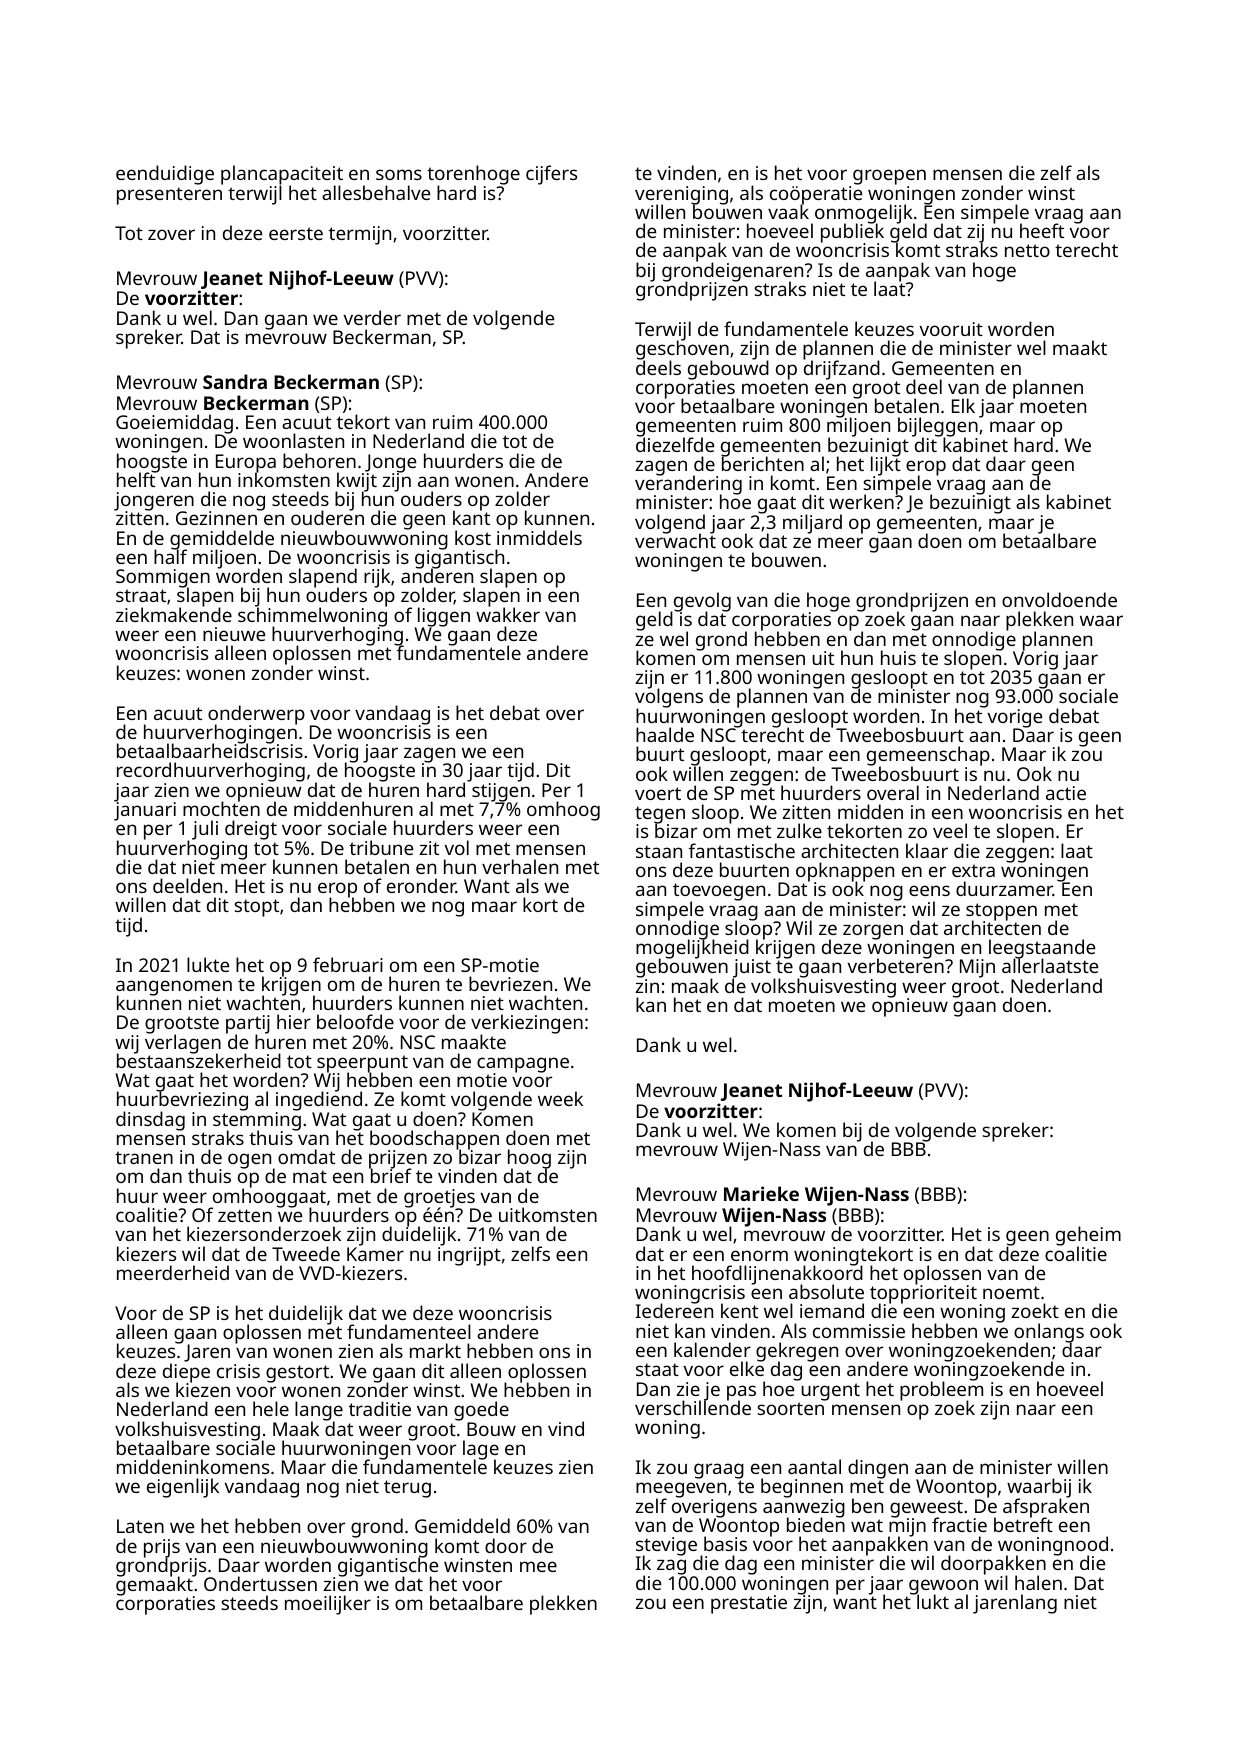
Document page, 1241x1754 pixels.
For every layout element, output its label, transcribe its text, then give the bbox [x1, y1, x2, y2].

text Terwijl de fundamentele keuzes vooruit worden geschoven, zijn de plannen die de minister wel maakt deels gebouwd op drijfzand. Gemeenten en corporaties moeten een groot deel van de plannen voor betaalbare woningen betalen. Elk jaar moeten gemeenten ruim 800 miljoen bijleggen, maar op diezelfde gemeenten bezuinigt dit kabinet hard. We zagen de berichten al; het lijkt erop dat daar geen verandering in komt. Een simpele vraag aan de minister: hoe gaat dit werken? Je bezuinigt als kabinet volgend jaar 2,3 miljard op gemeenten, maar je verwacht ook dat ze meer gaan doen om betaalbare woningen te bouwen. [635, 321, 1125, 571]
text Mevrouw Wijen-Nass (BBB): [635, 1207, 1125, 1226]
text Dank u wel. Dan gaan we verder met de volgende spreker. Dat is mevrouw Beckerman, SP. [115, 310, 605, 348]
text Ik zou graag een aantal dingen aan de minister willen meegeven, te beginnen met de Woontop, waarbij ik zelf overigens aanwezig ben geweest. De afspraken van de Woontop bieden wat mijn fractie betreft een stevige basis voor het aanpakken van de woningnood. Ik zag die dag een minister die wil doorpakken en die die 100.000 woningen per jaar gewoon wil halen. Dat zou een prestatie zijn, want het lukt al jarenlang niet [635, 1459, 1125, 1613]
text Een gevolg van die hoge grondprijzen en onvoldoende geld is dat corporaties op zoek gaan naar plekken waar ze wel grond hebben en dan met onnodige plannen komen om mensen uit hun huis te slopen. Vorig jaar zijn er 11.800 woningen gesloopt en tot 2035 gaan er volgens de plannen van de minister nog 93.000 sociale huurwoningen gesloopt worden. In het vorige debat haalde NSC terecht de Tweebosbuurt aan. Daar is geen buurt gesloopt, maar een gemeenschap. Maar ik zou ook willen zeggen: de Tweebosbuurt is nu. Ook nu voert de SP met huurders overal in Nederland actie tegen sloop. We zitten midden in een wooncrisis en het is bizar om met zulke tekorten zo veel te slopen. Er staan fantastische architecten klaar die zeggen: laat ons deze buurten opknappen en er extra woningen aan toevoegen. Dat is ook nog eens duurzamer. Een simpele vraag aan de minister: wil ze stoppen met onnodige sloop? Wil ze zorgen dat architecten de mogelijkheid krijgen deze woningen en leegstaande gebouwen juist te gaan verbeteren? Mijn allerlaatste zin: maak de volkshuisvesting weer groot. Nederland kan het en dat moeten we opnieuw gaan doen. [635, 592, 1125, 1016]
text te vinden, en is het voor groepen mensen die zelf als vereniging, als coöperatie woningen zonder winst willen bouwen vaak onmogelijk. Een simpele vraag aan de minister: hoeveel publiek geld dat zij nu heeft voor de aanpak van de wooncrisis komt straks netto terecht bij grondeigenaren? Is de aanpak van hoge grondprijzen straks niet te laat? [635, 165, 1125, 300]
text Dank u wel. We komen bij de volgende spreker: mevrouw Wijen-Nass van de BBB. [635, 1122, 1125, 1161]
text De voorzitter: [635, 1103, 1125, 1122]
text Goeiemiddag. Een acuut tekort van ruim 400.000 woningen. De woonlasten in Nederland die tot de hoogste in Europa behoren. Jonge huurders die de helft van hun inkomsten kwijt zijn aan wonen. Andere jongeren die nog steeds bij hun ouders op zolder zitten. Gezinnen en ouderen die geen kant op kunnen. En de gemiddelde nieuwbouwwoning kost inmiddels een half miljoen. De wooncrisis is gigantisch. Sommigen worden slapend rijk, anderen slapen op straat, slapen bij hun ouders op zolder, slapen in een ziekmakende schimmelwoning of liggen wakker van weer een nieuwe huurverhoging. We gaan deze wooncrisis alleen oplossen met fundamentele andere keuzes: wonen zonder winst. [115, 414, 605, 684]
text Mevrouw Sandra Beckerman (SP): [115, 369, 605, 395]
text Dank u wel, mevrouw de voorzitter. Het is geen geheim dat er een enorm woningtekort is en dat deze coalitie in het hoofdlijnenakkoord het oplossen van de woningcrisis een absolute topprioriteit noemt. Iedereen kent wel iemand die een woning zoekt en die niet kan vinden. Als commissie hebben we onlangs ook een kalender gekregen over woningzoekenden; daar staat voor elke dag een andere woningzoekende in. Dan zie je pas hoe urgent het probleem is en hoeveel verschillende soorten mensen op zoek zijn naar een woning. [635, 1226, 1125, 1438]
text Tot zover in deze eerste termijn, voorzitter. [115, 224, 605, 244]
text Een acuut onderwerp voor vandaag is het debat over de huurverhogingen. De wooncrisis is een betaalbaarheidscrisis. Vorig jaar zagen we een recordhuurverhoging, de hoogste in 30 jaar tijd. Dit jaar zien we opnieuw dat de huren hard stijgen. Per 1 januari mochten de middenhuren al met 7,7% omhoog en per 1 juli dreigt voor sociale huurders weer een huurverhoging tot 5%. De tribune zit vol met mensen die dat niet meer kunnen betalen en hun verhalen met ons deelden. Het is nu erop of eronder. Want als we willen dat dit stopt, dan hebben we nog maar kort de tijd. [115, 704, 605, 936]
text De voorzitter: [115, 290, 605, 310]
text Voor de SP is het duidelijk dat we deze wooncrisis alleen gaan oplossen met fundamenteel andere keuzes. Jaren van wonen zien als markt hebben ons in deze diepe crisis gestort. We gaan dit alleen oplossen als we kiezen voor wonen zonder winst. We hebben in Nederland een hele lange traditie van goede volkshuisvesting. Maak dat weer groot. Bouw en vind betaalbare sociale huurwoningen voor lage en middeninkomens. Maar die fundamentele keuzes zien we eigenlijk vandaag nog niet terug. [115, 1305, 605, 1498]
text Mevrouw Jeanet Nijhof-Leeuw (PVV): [115, 265, 605, 290]
text In 2021 lukte het op 9 februari om een SP-motie aangenomen te krijgen om de huren te bevriezen. We kunnen niet wachten, huurders kunnen niet wachten. De grootste partij hier beloofde voor de verkiezingen: wij verlagen de huren met 20%. NSC maakte bestaanszekerheid tot speerpunt van de campagne. Wat gaat het worden? Wij hebben een motie voor huurbevriezing al ingediend. Ze komt volgende week dinsdag in stemming. Wat gaat u doen? Komen mensen straks thuis van het boodschappen doen met tranen in de ogen omdat de prijzen zo bizar hoog zijn om dan thuis op de mat een brief te vinden dat de huur weer omhooggaat, met de groetjes van de coalitie? Of zetten we huurders op één? De uitkomsten van het kiezersonderzoek zijn duidelijk. 71% van de kiezers wil dat de Tweede Kamer nu ingrijpt, zelfs een meerderheid van de VVD-kiezers. [115, 957, 605, 1284]
text Dank u wel. [635, 1037, 1125, 1056]
text Mevrouw Beckerman (SP): [115, 395, 605, 414]
text eenduidige plancapaciteit en soms torenhoge cijfers presenteren terwijl het allesbehalve hard is? [115, 165, 605, 204]
text Mevrouw Marieke Wijen-Nass (BBB): [635, 1181, 1125, 1207]
text Mevrouw Jeanet Nijhof-Leeuw (PVV): [635, 1077, 1125, 1103]
text Laten we het hebben over grond. Gemiddeld 60% van de prijs van een nieuwbouwwoning komt door de grondprijs. Daar worden gigantische winsten mee gemaakt. Ondertussen zien we dat het voor corporaties steeds moeilijker is om betaalbare plekken [115, 1518, 605, 1615]
